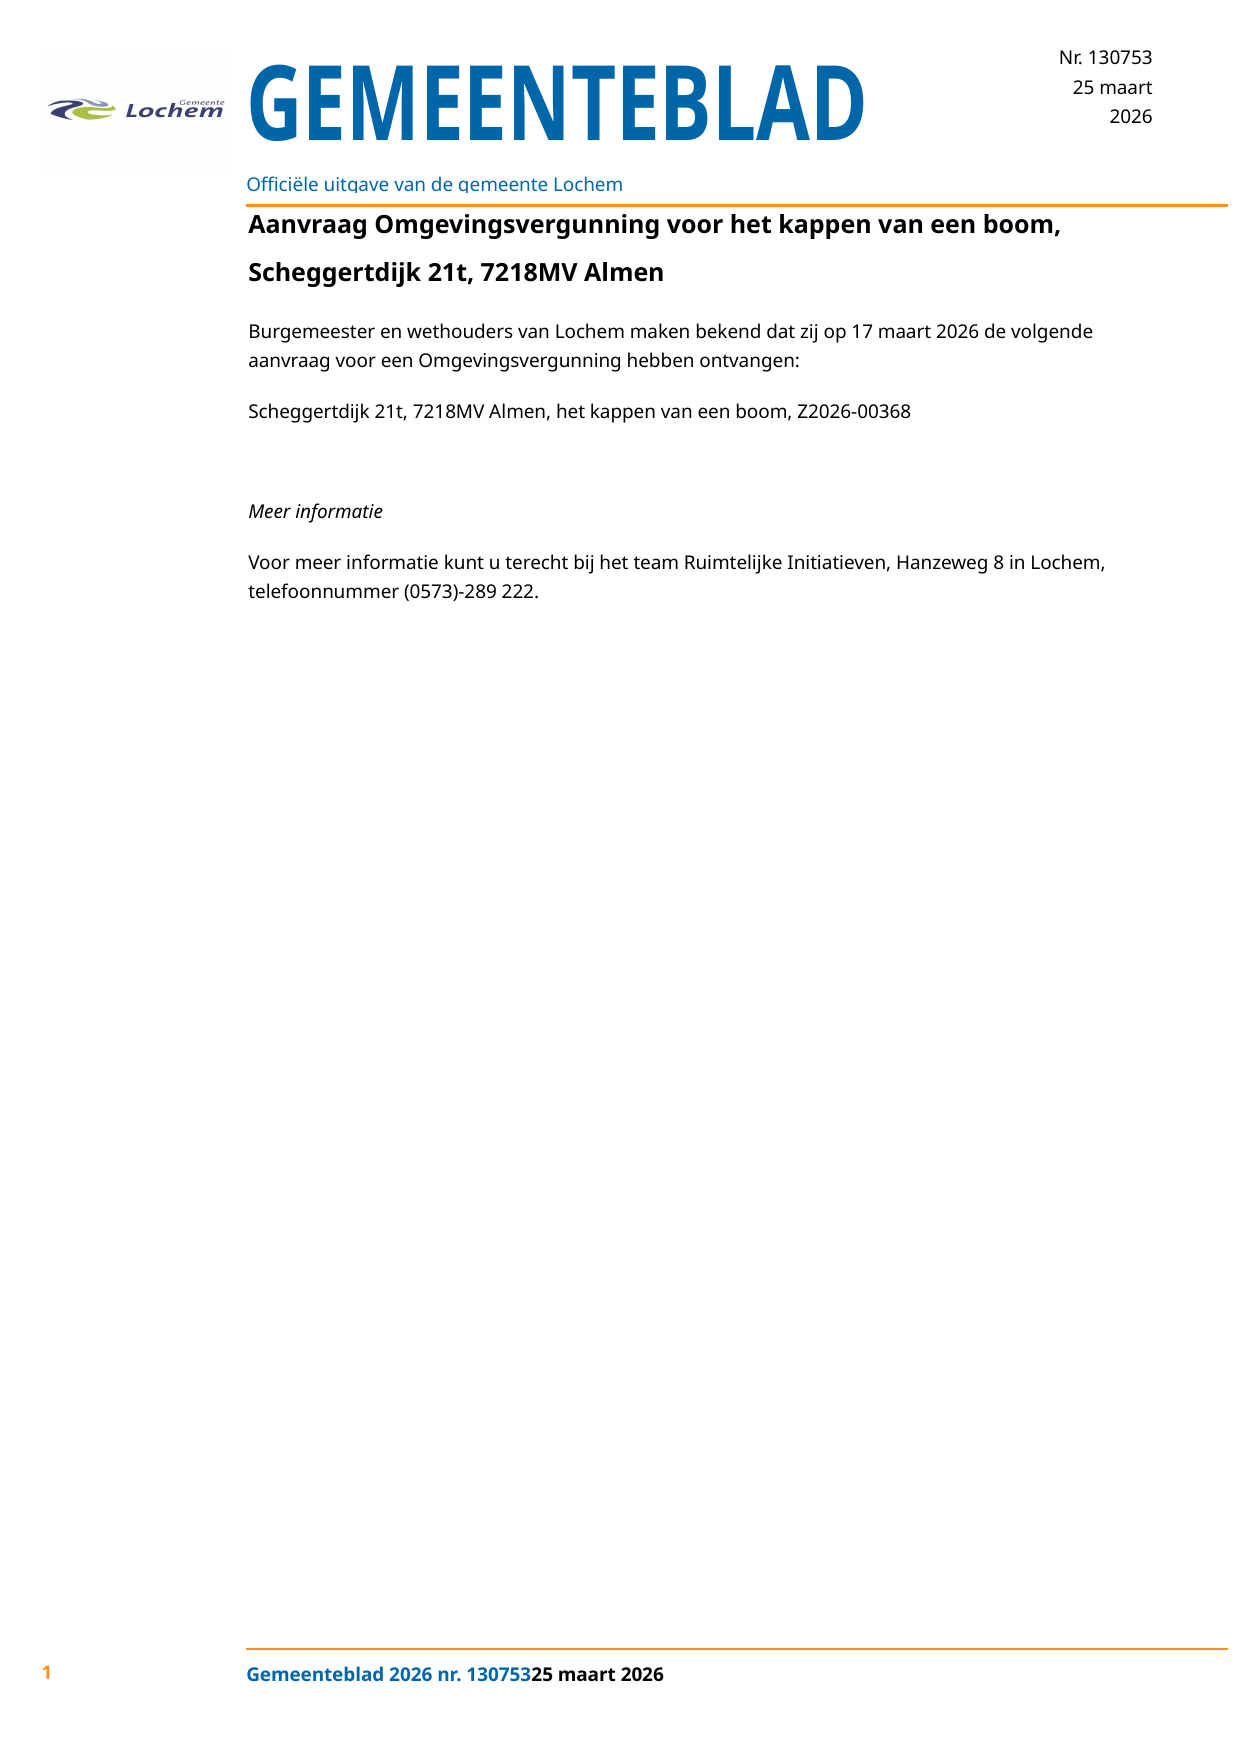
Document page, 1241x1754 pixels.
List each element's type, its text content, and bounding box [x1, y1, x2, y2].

text Aanvraag Omgevingsvergunning voor het kappen van een boom, Scheggertdijk 21t, 7218MV Almen [248, 207, 1152, 288]
text Voor meer informatie kunt u terecht bij het team Ruimtelijke Initiatieven, Hanzeweg 8 in Lochem, telefoonnummer (0573)-289 222. [248, 549, 1152, 604]
text Meer informatie [248, 499, 1152, 524]
text Scheggertdijk 21t, 7218MV Almen, het kappen van een boom, Z2026-00368 [248, 398, 1152, 424]
text Burgemeester en wethouders van Lochem maken bekend dat zij op 17 maart 2026 de volgende aanvraag voor een Omgevingsvergunning hebben ontvangen: [248, 318, 1152, 373]
picture [41, 47, 231, 172]
